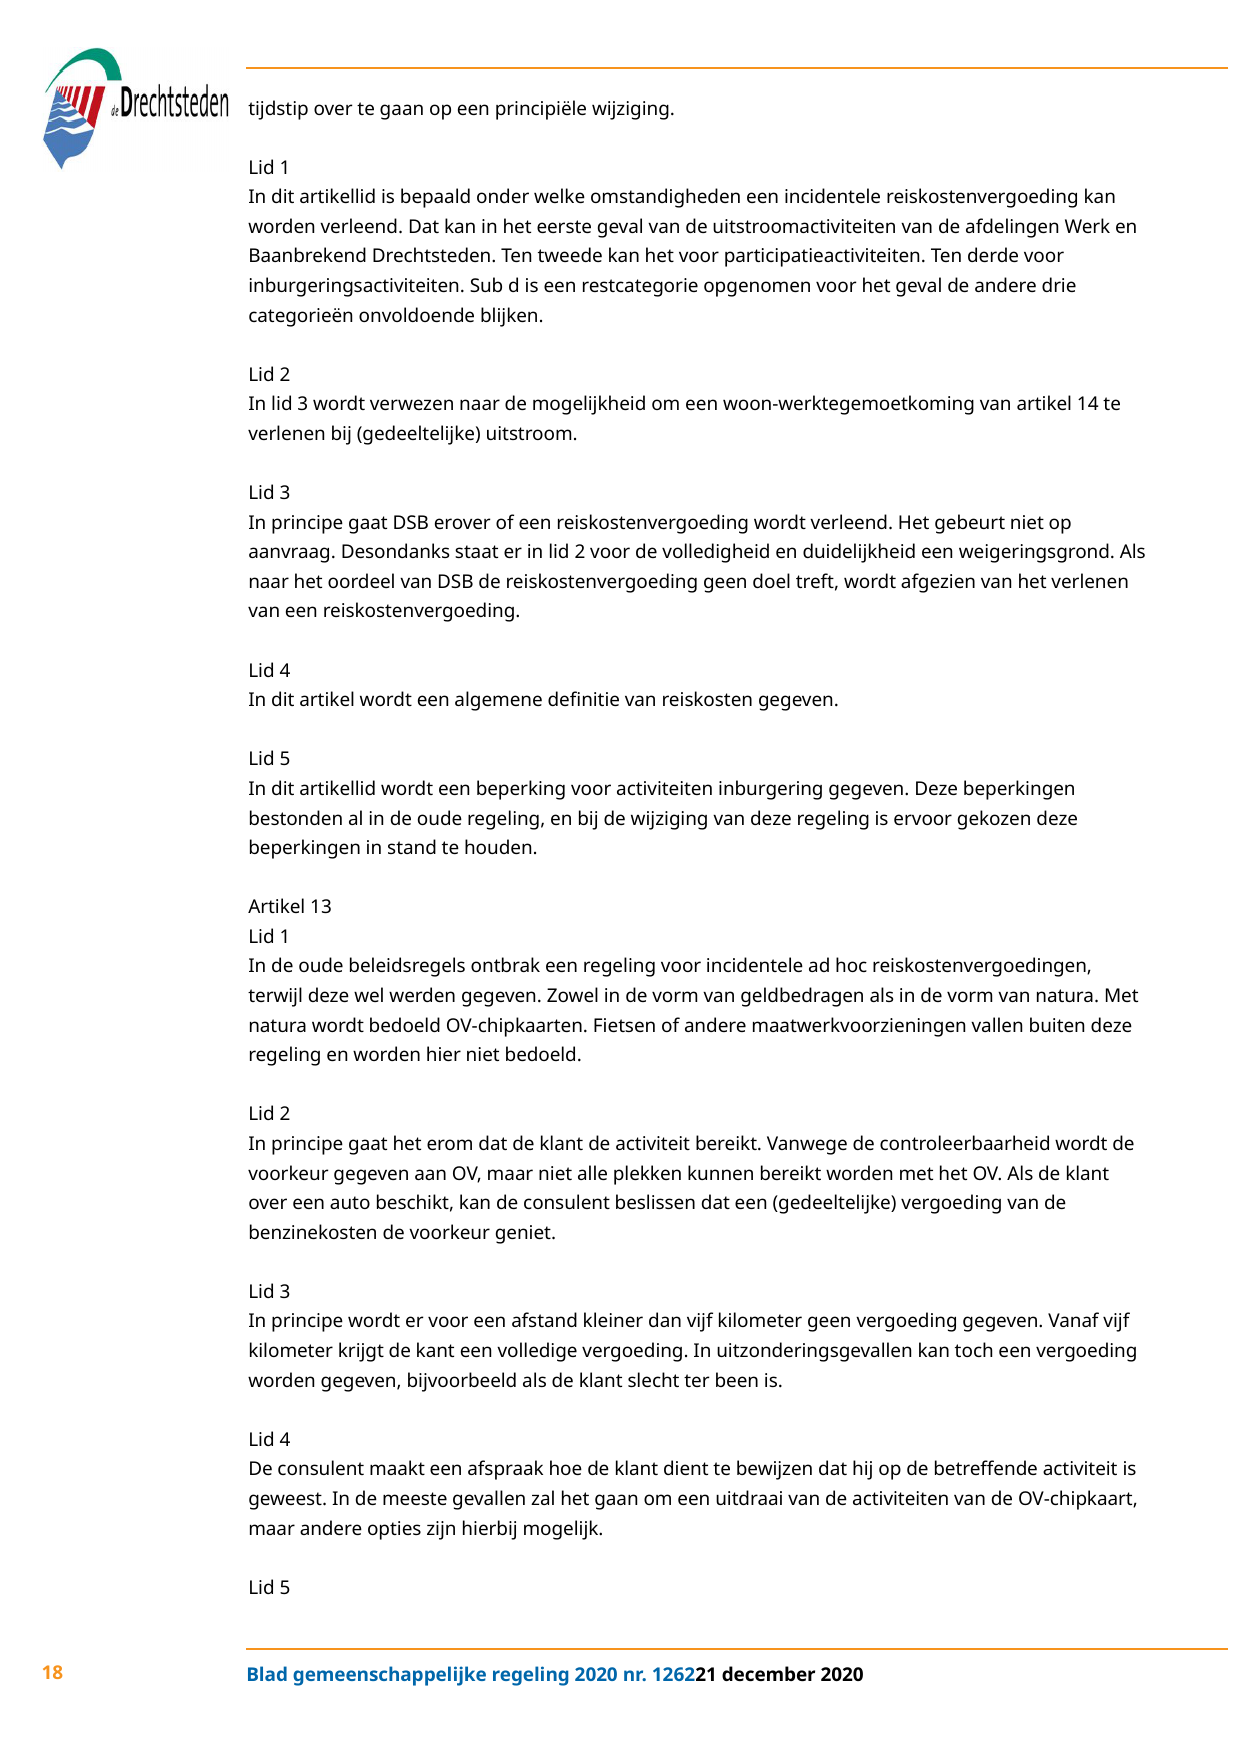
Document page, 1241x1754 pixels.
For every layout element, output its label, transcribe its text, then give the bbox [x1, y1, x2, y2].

text Lid 4 [248, 1426, 1152, 1452]
text In de oude beleidsregels ontbrak een regeling voor incidentele ad hoc reiskostenvergoedingen, terwijl deze wel werden gegeven. Zowel in de vorm van geldbedragen als in de vorm van natura. Met natura wordt bedoeld OV-chipkaarten. Fietsen of andere maatwerkvoorzieningen vallen buiten deze regeling en worden hier niet bedoeld. [248, 953, 1152, 1067]
text Lid 3 [248, 479, 1152, 505]
text In principe gaat DSB erover of een reiskostenvergoeding wordt verleend. Het gebeurt niet op aanvraag. Desondanks staat er in lid 2 voor de volledigheid en duidelijkheid een weigeringsgrond. Als naar het oordeel van DSB de reiskostenvergoeding geen doel treft, wordt afgezien van het verlenen van een reiskostenvergoeding. [248, 509, 1152, 623]
text Lid 1 [248, 923, 1152, 949]
picture [41, 47, 231, 172]
text Lid 1 [248, 154, 1152, 180]
text Lid 5 [248, 746, 1152, 771]
text Lid 4 [248, 657, 1152, 683]
text In lid 3 wordt verwezen naar de mogelijkheid om een woon-werktegemoetkoming van artikel 14 te verlenen bij (gedeeltelijke) uitstroom. [248, 391, 1152, 446]
text In principe wordt er voor een afstand kleiner dan vijf kilometer geen vergoeding gegeven. Vanaf vijf kilometer krijgt de kant een volledige vergoeding. In uitzonderingsgevallen kan toch een vergoeding worden gegeven, bijvoorbeeld als de klant slecht ter been is. [248, 1308, 1152, 1393]
text tijdstip over te gaan op een principiële wijziging. [248, 95, 1152, 121]
text In dit artikellid is bepaald onder welke omstandigheden een incidentele reiskostenvergoeding kan worden verleend. Dat kan in het eerste geval van de uitstroomactiviteiten van de afdelingen Werk en Baanbrekend Drechtsteden. Ten tweede kan het voor participatieactiviteiten. Ten derde voor inburgeringsactiviteiten. Sub d is een restcategorie opgenomen voor het geval de andere drie categorieën onvoldoende blijken. [248, 183, 1152, 328]
text Lid 2 [248, 361, 1152, 387]
text Lid 5 [248, 1574, 1152, 1600]
text In principe gaat het erom dat de klant de activiteit bereikt. Vanwege de controleerbaarheid wordt de voorkeur gegeven aan OV, maar niet alle plekken kunnen bereikt worden met het OV. Als de klant over een auto beschikt, kan de consulent beslissen dat een (gedeeltelijke) vergoeding van de benzinekosten de voorkeur geniet. [248, 1130, 1152, 1245]
text Lid 2 [248, 1101, 1152, 1126]
text In dit artikel wordt een algemene definitie van reiskosten gegeven. [248, 686, 1152, 712]
text In dit artikellid wordt een beperking voor activiteiten inburgering gegeven. Deze beperkingen bestonden al in de oude regeling, en bij de wijziging van deze regeling is ervoor gekozen deze beperkingen in stand te houden. [248, 775, 1152, 860]
text De consulent maakt een afspraak hoe de klant dient te bewijzen dat hij op de betreffende activiteit is geweest. In de meeste gevallen zal het gaan om een uitdraai van de activiteiten van de OV-chipkaart, maar andere opties zijn hierbij mogelijk. [248, 1456, 1152, 1541]
text Artikel 13 [248, 893, 1152, 919]
text Lid 3 [248, 1278, 1152, 1304]
